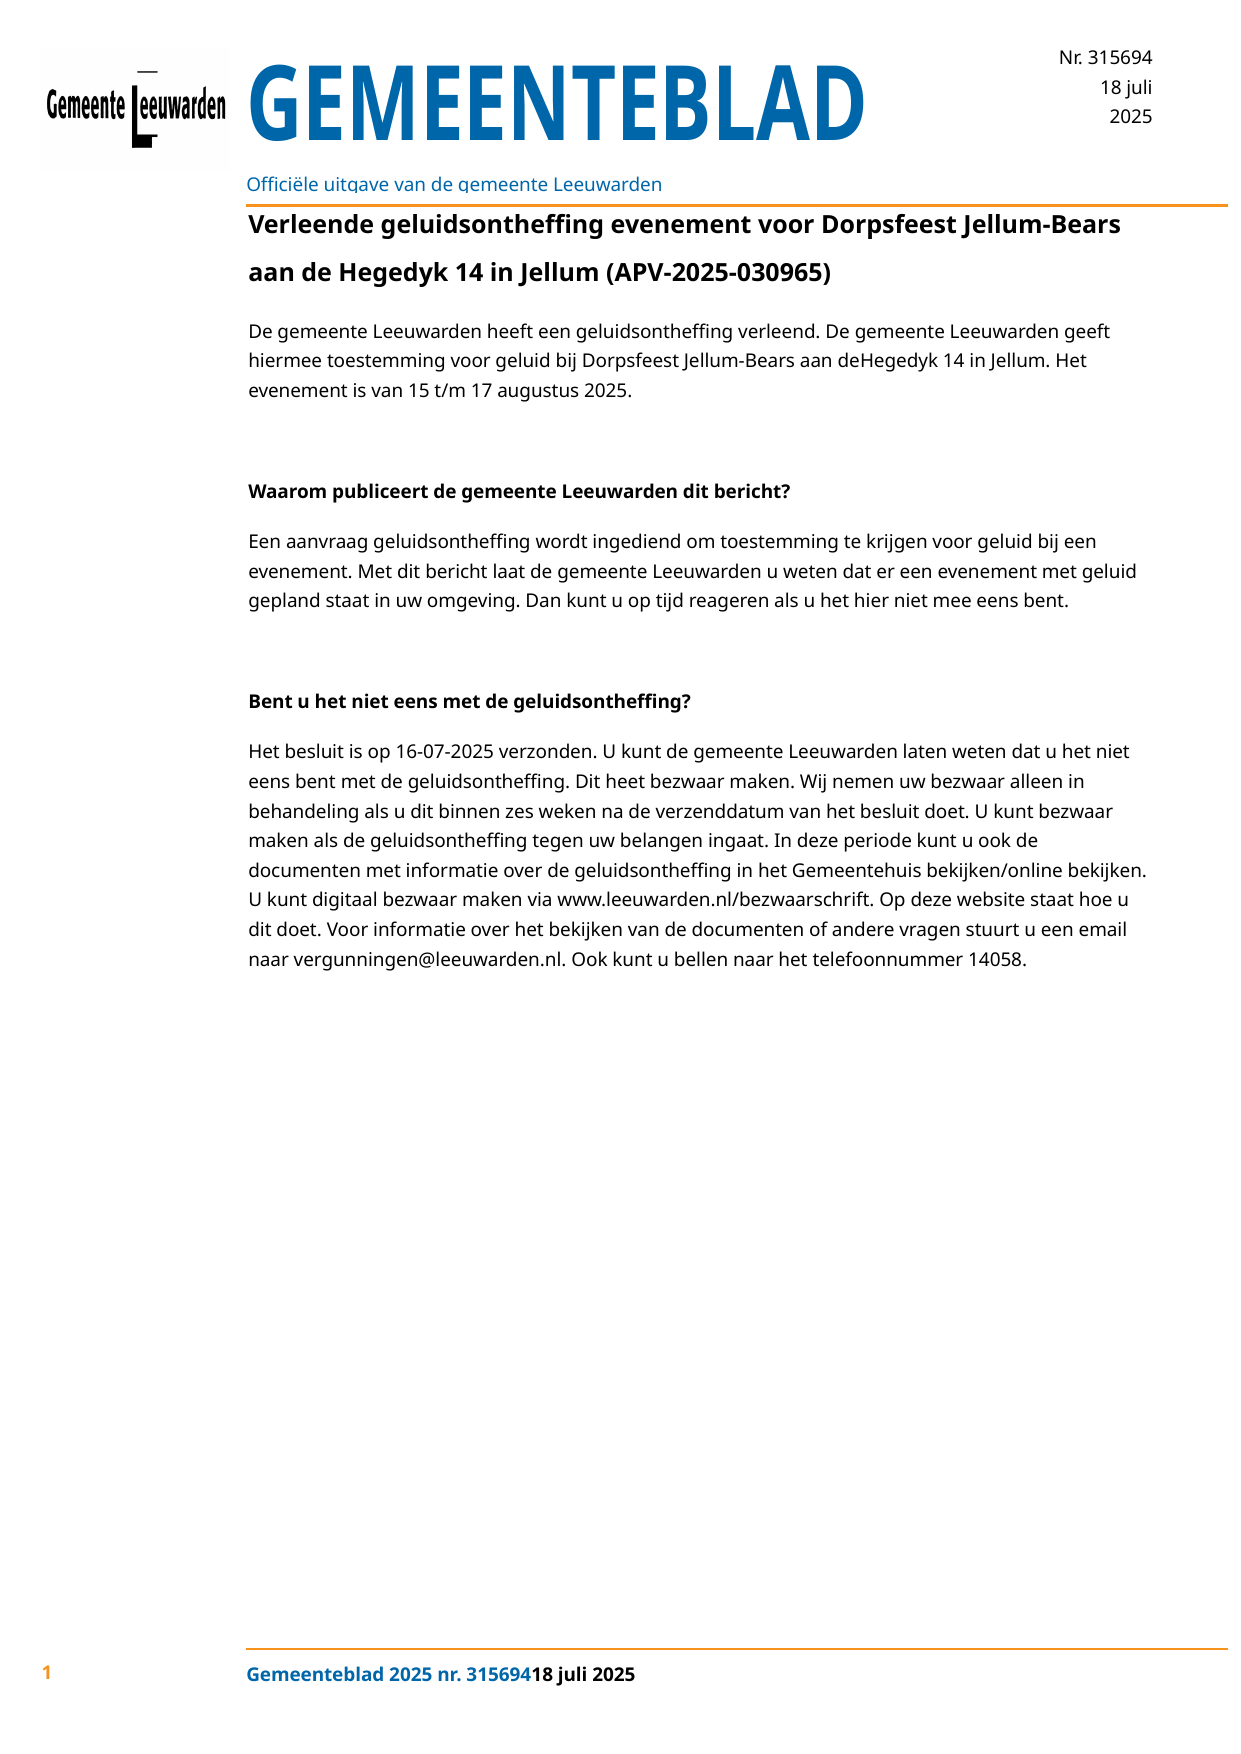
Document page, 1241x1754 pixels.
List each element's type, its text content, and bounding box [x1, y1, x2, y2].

text De gemeente Leeuwarden heeft een geluidsontheffing verleend. De gemeente Leeuwarden geeft hiermee toestemming voor geluid bij Dorpsfeest Jellum-Bears aan deHegedyk 14 in Jellum. Het evenement is van 15 t/m 17 augustus 2025. [248, 318, 1152, 403]
text Waarom publiceert de gemeente Leeuwarden dit bericht? [248, 478, 1152, 504]
text Bent u het niet eens met de geluidsontheffing? [248, 688, 1152, 714]
picture [41, 47, 231, 172]
text Het besluit is op 16-07-2025 verzonden. U kunt de gemeente Leeuwarden laten weten dat u het niet eens bent met de geluidsontheffing. Dit heet bezwaar maken. Wij nemen uw bezwaar alleen in behandeling als u dit binnen zes weken na de verzenddatum van het besluit doet. U kunt bezwaar maken als de geluidsontheffing tegen uw belangen ingaat. In deze periode kunt u ook de documenten met informatie over de geluidsontheffing in het Gemeentehuis bekijken/online bekijken. U kunt digitaal bezwaar maken via www.leeuwarden.nl/bezwaarschrift. Op deze website staat hoe u dit doet. Voor informatie over het bekijken van de documenten of andere vragen stuurt u een email naar vergunningen@leeuwarden.nl. Ook kunt u bellen naar het telefoonnummer 14058. [248, 739, 1152, 972]
text Een aanvraag geluidsontheffing wordt ingediend om toestemming te krijgen voor geluid bij een evenement. Met dit bericht laat de gemeente Leeuwarden u weten dat er een evenement met geluid gepland staat in uw omgeving. Dan kunt u op tijd reageren als u het hier niet mee eens bent. [248, 528, 1152, 613]
text Verleende geluidsontheffing evenement voor Dorpsfeest Jellum-Bears aan de Hegedyk 14 in Jellum (APV-2025-030965) [248, 207, 1152, 288]
